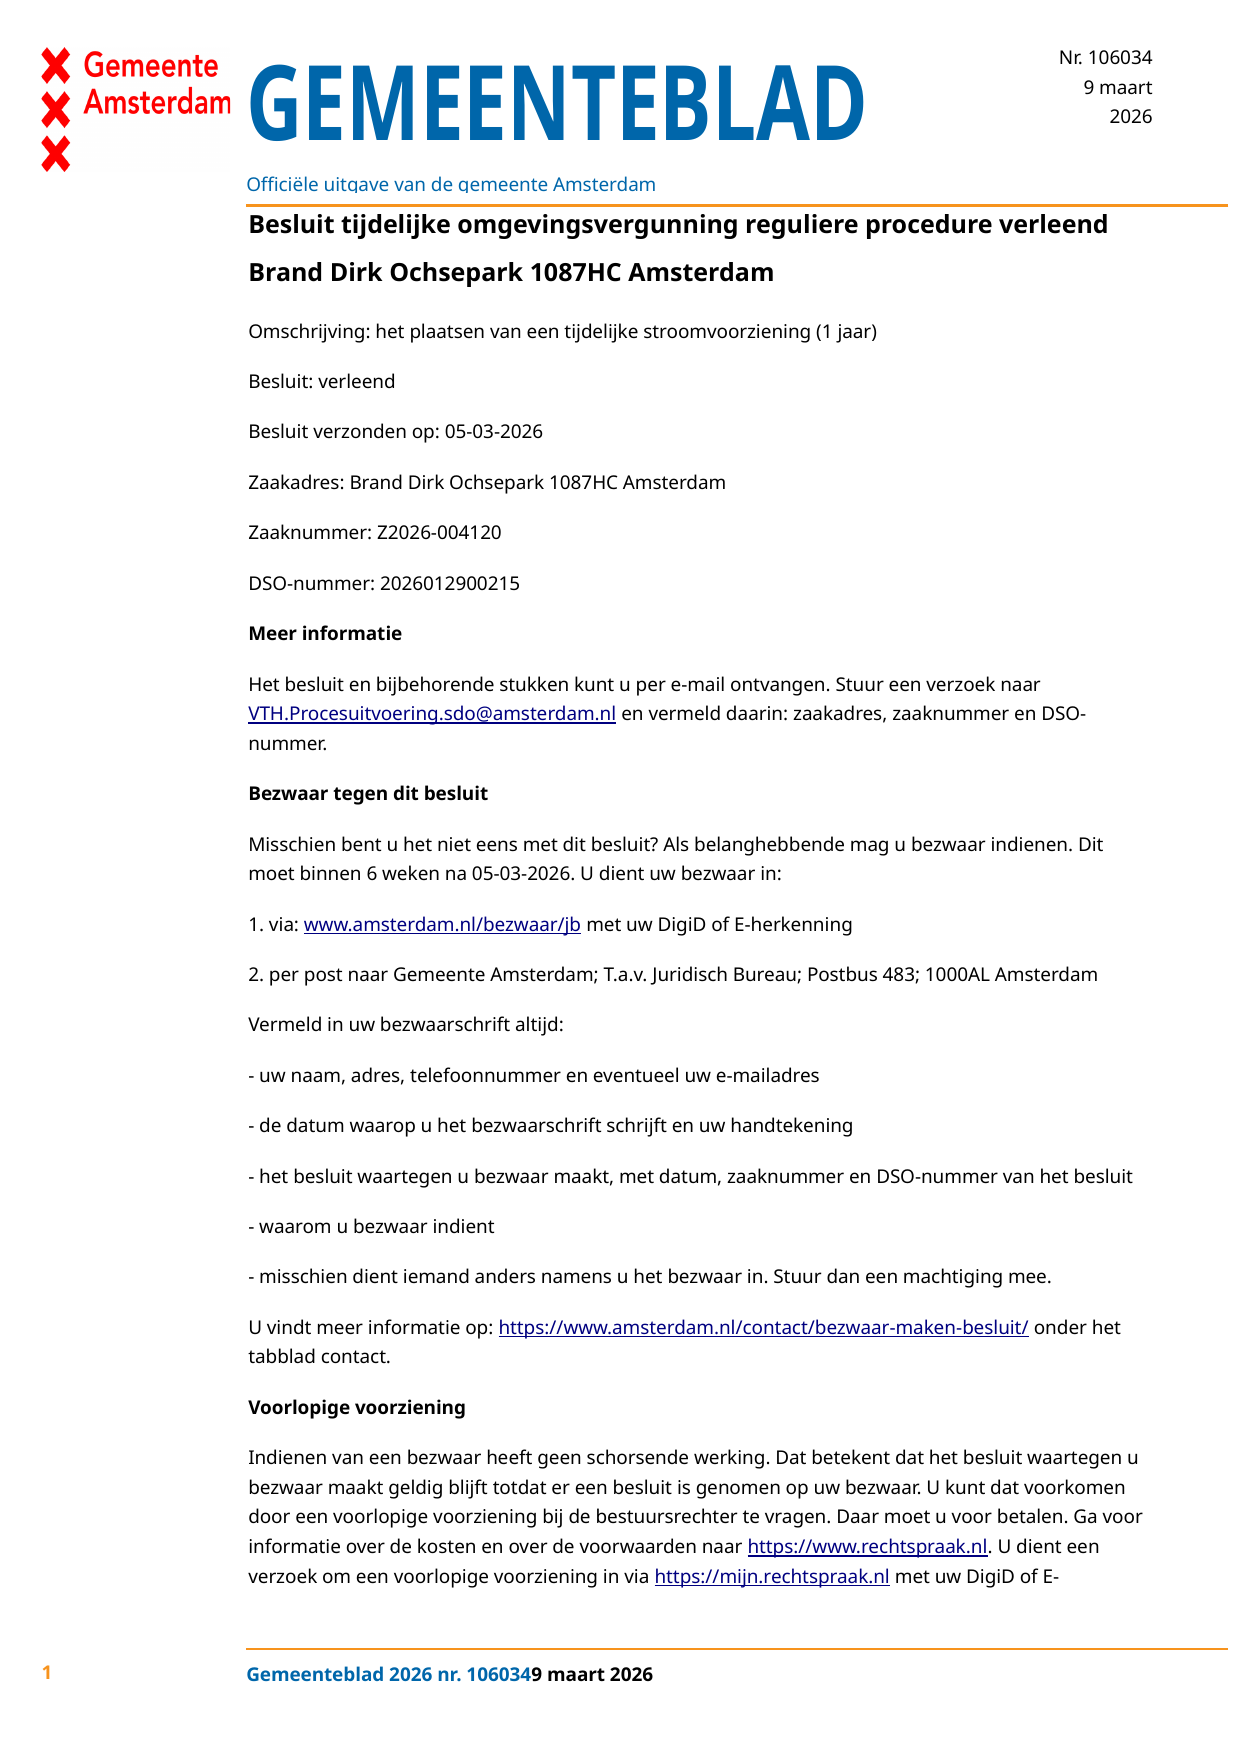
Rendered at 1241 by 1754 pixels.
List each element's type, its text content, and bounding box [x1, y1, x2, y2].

text U vindt meer informatie op: https://www.amsterdam.nl/contact/bezwaar-maken-besluit/ onder het tabblad contact. [248, 1314, 1152, 1369]
text - waarom u bezwaar indient [248, 1213, 1152, 1239]
text - de datum waarop u het bezwaarschrift schrijft en uw handtekening [248, 1112, 1152, 1138]
text Zaakadres: Brand Dirk Ochsepark 1087HC Amsterdam [248, 469, 1152, 495]
text Besluit: verleend [248, 368, 1152, 394]
text Zaaknummer: Z2026-004120 [248, 519, 1152, 545]
text Omschrijving: het plaatsen van een tijdelijke stroomvoorziening (1 jaar) [248, 318, 1152, 344]
picture [41, 47, 231, 172]
text 2. per post naar Gemeente Amsterdam; T.a.v. Juridisch Bureau; Postbus 483; 1000AL Amsterdam [248, 961, 1152, 987]
text Indienen van een bezwaar heeft geen schorsende werking. Dat betekent dat het besluit waartegen u bezwaar maakt geldig blijft totdat er een besluit is genomen op uw bezwaar. U kunt dat voorkomen door een voorlopige voorziening bij de bestuursrechter te vragen. Daar moet u voor betalen. Ga voor informatie over de kosten en over de voorwaarden naar https://www.rechtspraak.nl. U dient een verzoek om een voorlopige voorziening in via https://mijn.rechtspraak.nl met uw DigiD of E- [248, 1444, 1152, 1589]
text Bezwaar tegen dit besluit [248, 780, 1152, 806]
text Misschien bent u het niet eens met dit besluit? Als belanghebbende mag u bezwaar indienen. Dit moet binnen 6 weken na 05-03-2026. U dient uw bezwaar in: [248, 831, 1152, 886]
text Voorlopige voorziening [248, 1394, 1152, 1420]
text Het besluit en bijbehorende stukken kunt u per e-mail ontvangen. Stuur een verzoek naar VTH.Procesuitvoering.sdo@amsterdam.nl en vermeld daarin: zaakadres, zaaknummer en DSO-nummer. [248, 671, 1152, 756]
text - uw naam, adres, telefoonnummer en eventueel uw e-mailadres [248, 1062, 1152, 1088]
text Meer informatie [248, 620, 1152, 646]
text DSO-nummer: 2026012900215 [248, 570, 1152, 596]
text Besluit verzonden op: 05-03-2026 [248, 419, 1152, 444]
text Besluit tijdelijke omgevingsvergunning reguliere procedure verleend Brand Dirk Ochsepark 1087HC Amsterdam [248, 207, 1152, 288]
text - het besluit waartegen u bezwaar maakt, met datum, zaaknummer en DSO-nummer van het besluit [248, 1163, 1152, 1189]
text 1. via: www.amsterdam.nl/bezwaar/jb met uw DigiD of E-herkenning [248, 911, 1152, 937]
text - misschien dient iemand anders namens u het bezwaar in. Stuur dan een machtiging mee. [248, 1264, 1152, 1289]
text Vermeld in uw bezwaarschrift altijd: [248, 1012, 1152, 1037]
